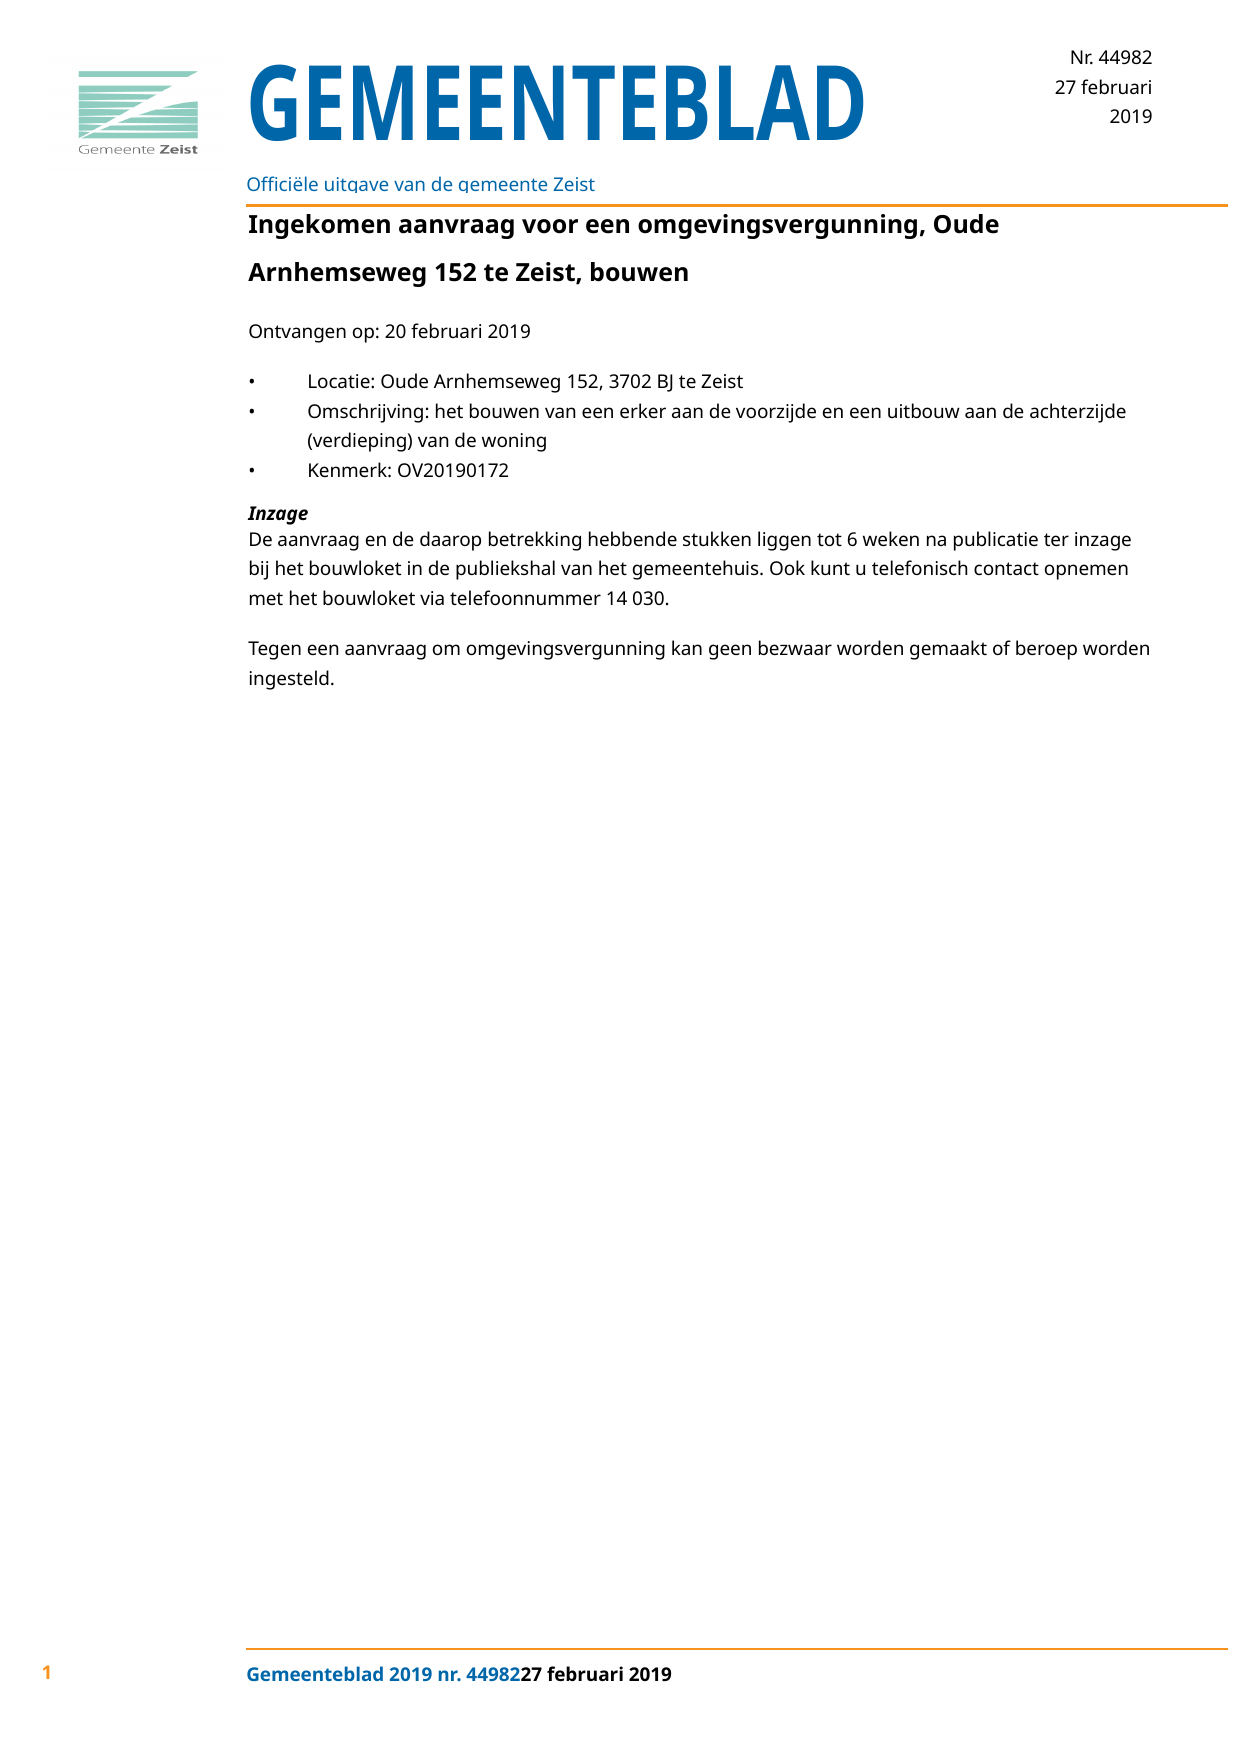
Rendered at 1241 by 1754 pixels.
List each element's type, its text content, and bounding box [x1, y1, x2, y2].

picture [41, 47, 231, 172]
text Tegen een aanvraag om omgevingsvergunning kan geen bezwaar worden gemaakt of beroep worden ingesteld. [248, 636, 1152, 691]
list Locatie: Oude Arnhemseweg 152, 3702 BJ te Zeist [248, 368, 1152, 394]
text Ontvangen op: 20 februari 2019 [248, 318, 1152, 344]
list Omschrijving: het bouwen van een erker aan de voorzijde en een uitbouw aan de achterzijde (verdieping) van de woning [248, 398, 1152, 453]
text De aanvraag en de daarop betrekking hebbende stukken liggen tot 6 weken na publicatie ter inzage bij het bouwloket in de publiekshal van het gemeentehuis. Ook kunt u telefonisch contact opnemen met het bouwloket via telefoonnummer 14 030. [248, 526, 1152, 611]
text Ingekomen aanvraag voor een omgevingsvergunning, Oude Arnhemseweg 152 te Zeist, bouwen [248, 207, 1152, 288]
text Inzage [248, 500, 1152, 526]
list Kenmerk: OV20190172 [248, 457, 1152, 483]
